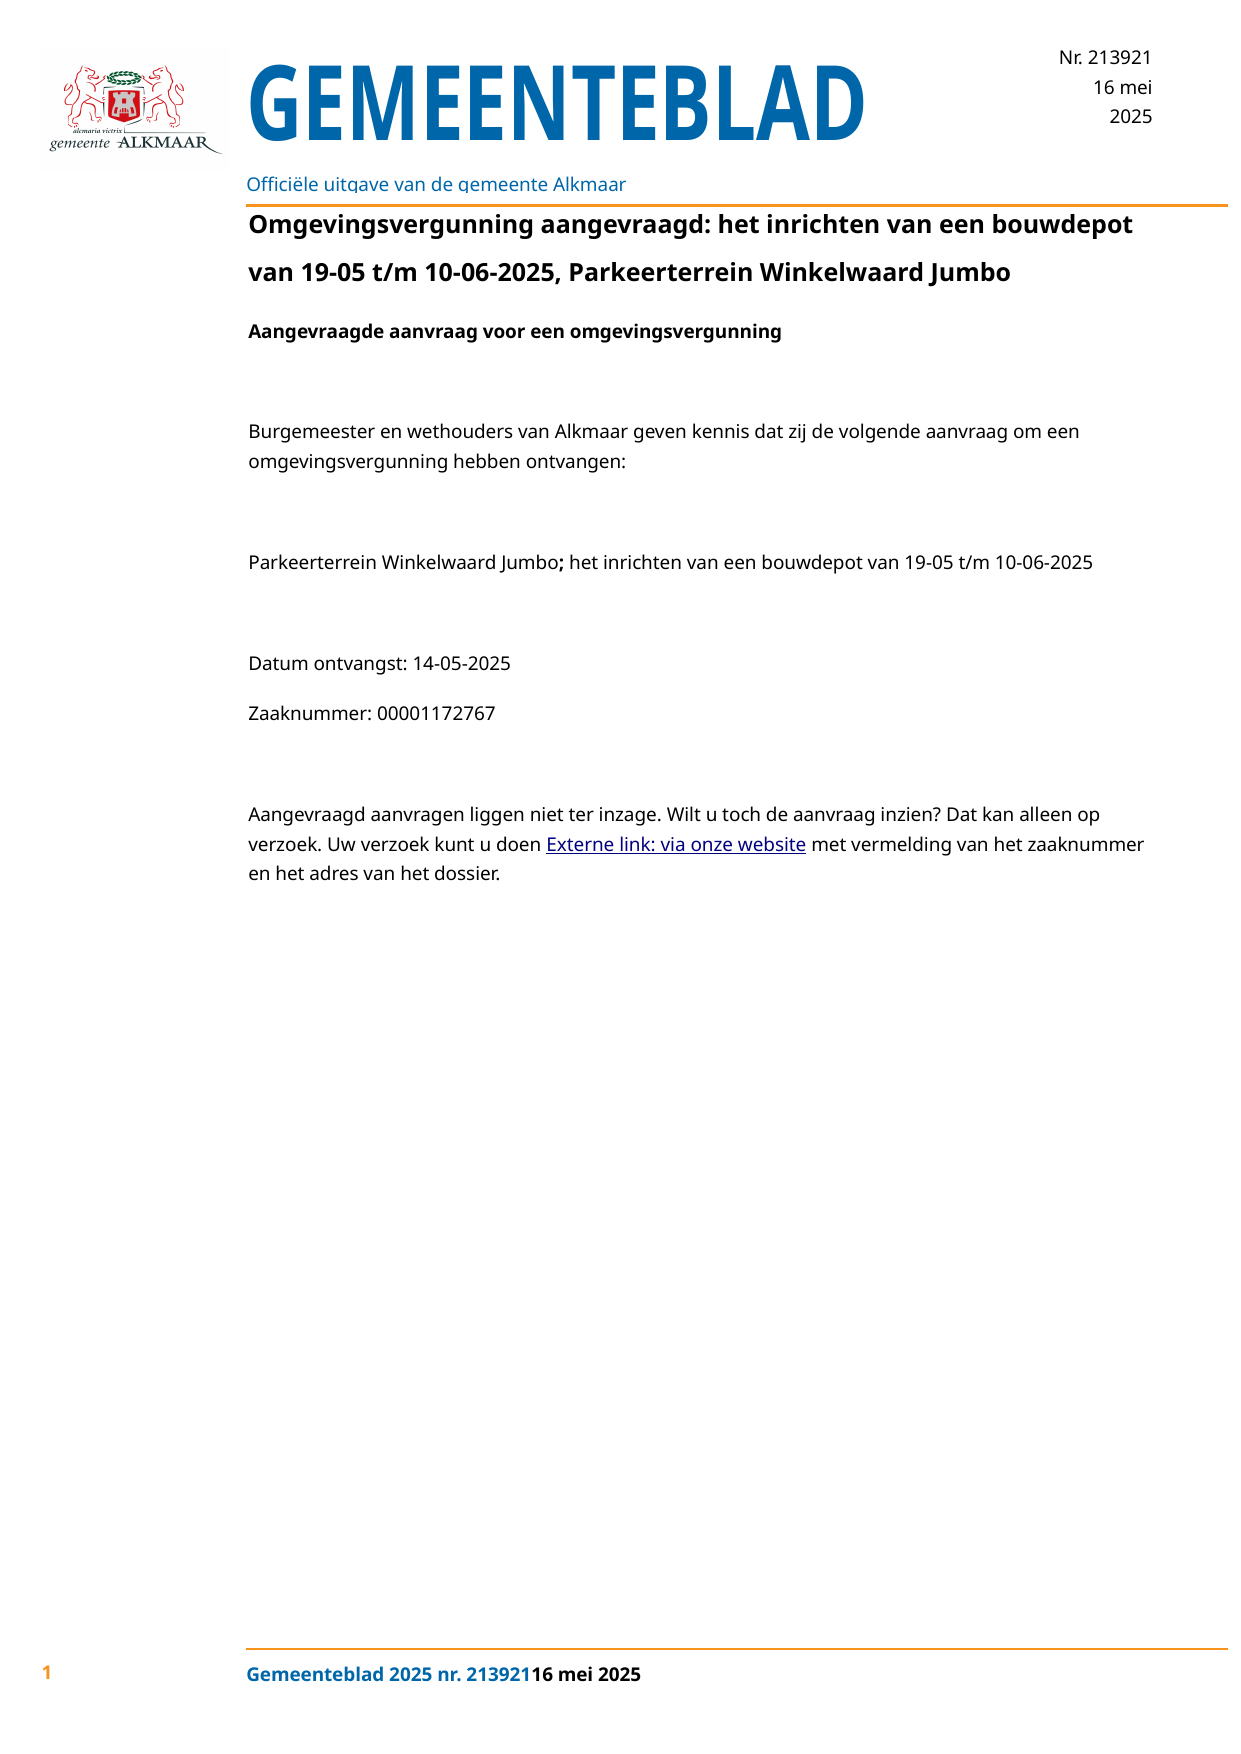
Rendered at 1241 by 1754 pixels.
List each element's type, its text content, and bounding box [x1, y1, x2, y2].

text Omgevingsvergunning aangevraagd: het inrichten van een bouwdepot van 19-05 t/m 10-06-2025, Parkeerterrein Winkelwaard Jumbo [248, 207, 1152, 288]
text Datum ontvangst: 14-05-2025 [248, 650, 1152, 676]
text Aangevraagde aanvraag voor een omgevingsvergunning [248, 318, 1152, 344]
text Burgemeester en wethouders van Alkmaar geven kennis dat zij de volgende aanvraag om een omgevingsvergunning hebben ontvangen: [248, 419, 1152, 474]
picture [41, 47, 231, 172]
text Parkeerterrein Winkelwaard Jumbo; het inrichten van een bouwdepot van 19-05 t/m 10-06-2025 [248, 549, 1152, 575]
text Zaaknummer: 00001172767 [248, 700, 1152, 726]
text Aangevraagd aanvragen liggen niet ter inzage. Wilt u toch de aanvraag inzien? Dat kan alleen op verzoek. Uw verzoek kunt u doen Externe link: via onze website met vermelding van het zaaknummer en het adres van het dossier. [248, 801, 1152, 886]
